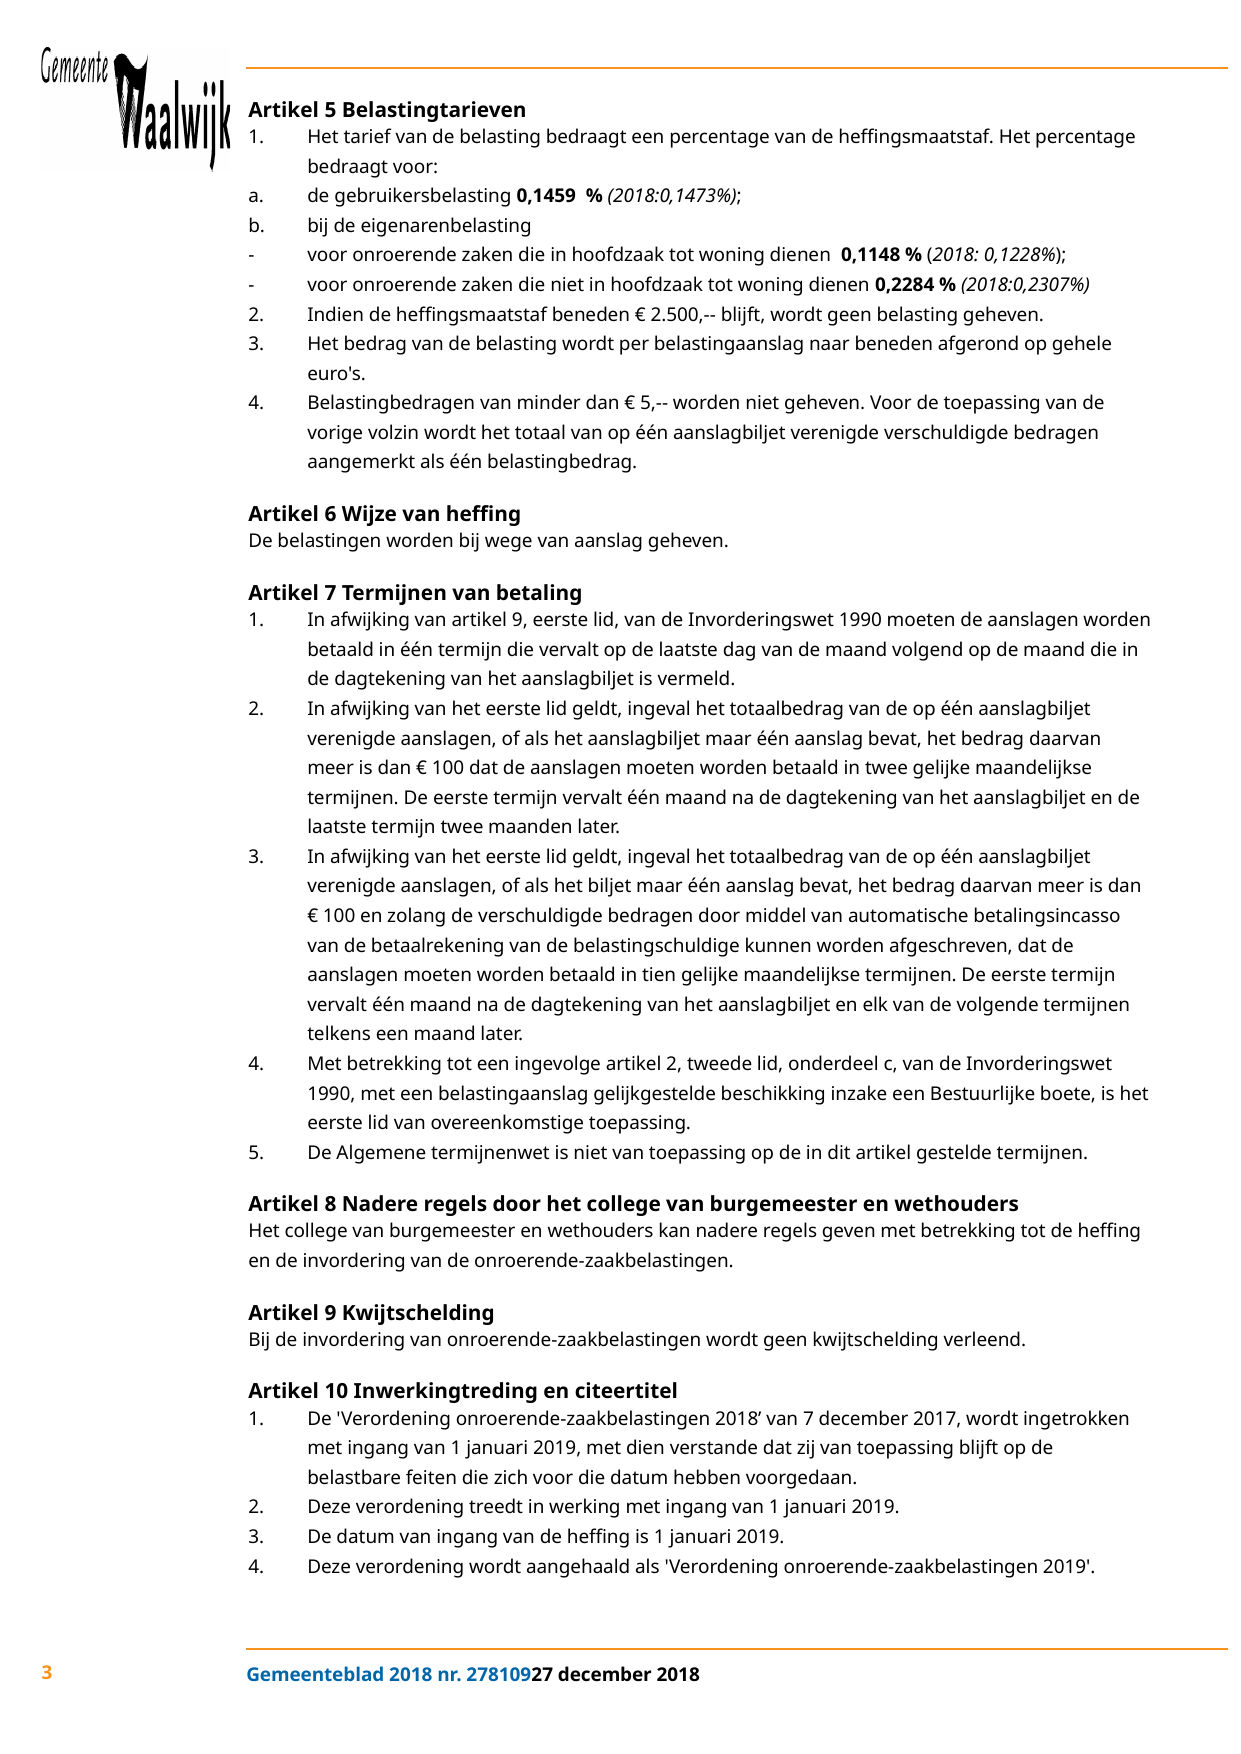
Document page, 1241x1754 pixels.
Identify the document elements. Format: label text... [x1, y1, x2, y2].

text Het college van burgemeester en wethouders kan nadere regels geven met betrekking tot de heffing en de invordering van de onroerende-zaakbelastingen. [248, 1218, 1152, 1273]
list de gebruikersbelasting 0,1459 % (2018:0,1473%); [248, 182, 1152, 208]
list In afwijking van het eerste lid geldt, ingeval het totaalbedrag van de op één aanslagbiljet verenigde aanslagen, of als het biljet maar één aanslag bevat, het bedrag daarvan meer is dan € 100 en zolang de verschuldigde bedragen door middel van automatische betalingsincasso van de betaalrekening van de belastingschuldige kunnen worden afgeschreven, dat de aanslagen moeten worden betaald in tien gelijke maandelijkse termijnen. De eerste termijn vervalt één maand na de dagtekening van het aanslagbiljet en elk van de volgende termijnen telkens een maand later. [248, 843, 1152, 1046]
text Artikel 6 Wijze van heffing [248, 499, 1152, 527]
text Artikel 9 Kwijtschelding [248, 1298, 1152, 1326]
list De Algemene termijnenwet is niet van toepassing op de in dit artikel gestelde termijnen. [248, 1139, 1152, 1164]
list Het tarief van de belasting bedraagt een percentage van de heffingsmaatstaf. Het percentage bedraagt voor: [248, 123, 1152, 178]
text Bij de invordering van onroerende-zaakbelastingen wordt geen kwijtschelding verleend. [248, 1326, 1152, 1352]
list voor onroerende zaken die niet in hoofdzaak tot woning dienen 0,2284 % (2018:0,2307%) [248, 271, 1152, 297]
text Artikel 10 Inwerkingtreding en citeertitel [248, 1377, 1152, 1405]
text Artikel 7 Termijnen van betaling [248, 578, 1152, 606]
list Indien de heffingsmaatstaf beneden € 2.500,-- blijft, wordt geen belasting geheven. [248, 301, 1152, 326]
list In afwijking van het eerste lid geldt, ingeval het totaalbedrag van de op één aanslagbiljet verenigde aanslagen, of als het aanslagbiljet maar één aanslag bevat, het bedrag daarvan meer is dan € 100 dat de aanslagen moeten worden betaald in twee gelijke maandelijkse termijnen. De eerste termijn vervalt één maand na de dagtekening van het aanslagbiljet en de laatste termijn twee maanden later. [248, 695, 1152, 839]
text Artikel 5 Belastingtarieven [248, 95, 1152, 123]
picture [41, 47, 231, 172]
list bij de eigenarenbelasting [248, 212, 1152, 238]
list Deze verordening wordt aangehaald als 'Verordening onroerende-zaakbelastingen 2019'. [248, 1553, 1152, 1579]
list De datum van ingang van de heffing is 1 januari 2019. [248, 1523, 1152, 1549]
list Het bedrag van de belasting wordt per belastingaanslag naar beneden afgerond op gehele euro's. [248, 330, 1152, 386]
text De belastingen worden bij wege van aanslag geheven. [248, 527, 1152, 553]
list Belastingbedragen van minder dan € 5,-- worden niet geheven. Voor de toepassing van de vorige volzin wordt het totaal van op één aanslagbiljet verenigde verschuldigde bedragen aangemerkt als één belastingbedrag. [248, 389, 1152, 474]
list voor onroerende zaken die in hoofdzaak tot woning dienen 0,1148 % (2018: 0,1228%); [248, 242, 1152, 267]
list In afwijking van artikel 9, eerste lid, van de Invorderingswet 1990 moeten de aanslagen worden betaald in één termijn die vervalt op de laatste dag van de maand volgend op de maand die in de dagtekening van het aanslagbiljet is vermeld. [248, 606, 1152, 691]
text Artikel 8 Nadere regels door het college van burgemeester en wethouders [248, 1189, 1152, 1218]
list Met betrekking tot een ingevolge artikel 2, tweede lid, onderdeel c, van de Invorderingswet 1990, met een belastingaanslag gelijkgestelde beschikking inzake een Bestuurlijke boete, is het eerste lid van overeenkomstige toepassing. [248, 1050, 1152, 1135]
list Deze verordening treedt in werking met ingang van 1 januari 2019. [248, 1494, 1152, 1519]
list De 'Verordening onroerende-zaakbelastingen 2018’ van 7 december 2017, wordt ingetrokken met ingang van 1 januari 2019, met dien verstande dat zij van toepassing blijft op de belastbare feiten die zich voor die datum hebben voorgedaan. [248, 1405, 1152, 1490]
